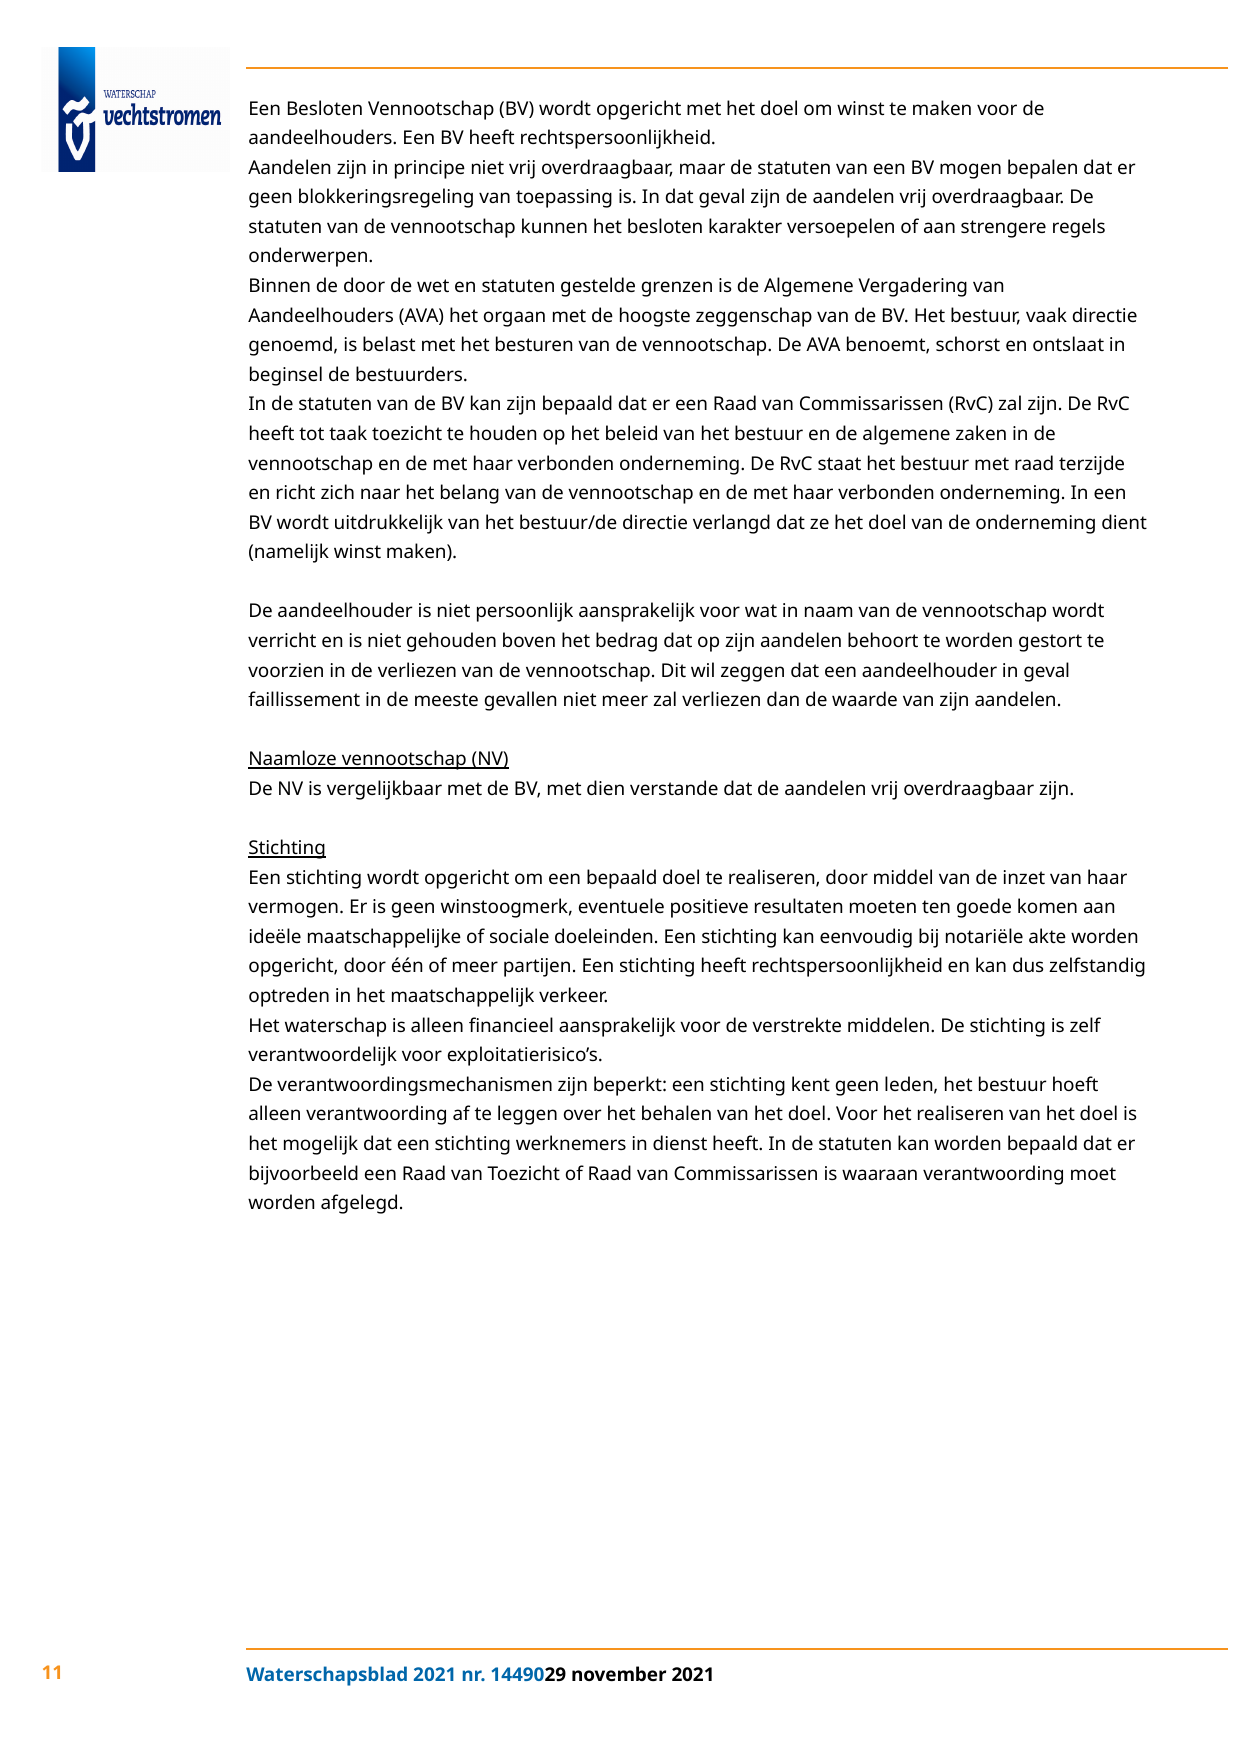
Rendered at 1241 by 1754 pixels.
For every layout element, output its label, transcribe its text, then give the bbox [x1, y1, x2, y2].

text Binnen de door de wet en statuten gestelde grenzen is de Algemene Vergadering van Aandeelhouders (AVA) het orgaan met de hoogste zeggenschap van de BV. Het bestuur, vaak directie genoemd, is belast met het besturen van de vennootschap. De AVA benoemt, schorst en ontslaat in beginsel de bestuurders. [248, 272, 1152, 387]
text De NV is vergelijkbaar met de BV, met dien verstande dat de aandelen vrij overdraagbaar zijn. [248, 775, 1152, 801]
text Een Besloten Vennootschap (BV) wordt opgericht met het doel om winst te maken voor de aandeelhouders. Een BV heeft rechtspersoonlijkheid. [248, 95, 1152, 150]
text In de statuten van de BV kan zijn bepaald dat er een Raad van Commissarissen (RvC) zal zijn. De RvC heeft tot taak toezicht te houden op het beleid van het bestuur en de algemene zaken in de vennootschap en de met haar verbonden onderneming. De RvC staat het bestuur met raad terzijde en richt zich naar het belang van de vennootschap en de met haar verbonden onderneming. In een BV wordt uitdrukkelijk van het bestuur/de directie verlangd dat ze het doel van de onderneming dient (namelijk winst maken). [248, 391, 1152, 564]
text Aandelen zijn in principe niet vrij overdraagbaar, maar de statuten van een BV mogen bepalen dat er geen blokkeringsregeling van toepassing is. In dat geval zijn de aandelen vrij overdraagbaar. De statuten van de vennootschap kunnen het besloten karakter versoepelen of aan strengere regels onderwerpen. [248, 154, 1152, 268]
text Het waterschap is alleen financieel aansprakelijk voor de verstrekte middelen. De stichting is zelf verantwoordelijk voor exploitatierisico’s. [248, 1012, 1152, 1067]
picture [41, 47, 231, 172]
text Een stichting wordt opgericht om een bepaald doel te realiseren, door middel van de inzet van haar vermogen. Er is geen winstoogmerk, eventuele positieve resultaten moeten ten goede komen aan ideële maatschappelijke of sociale doeleinden. Een stichting kan eenvoudig bij notariële akte worden opgericht, door één of meer partijen. Een stichting heeft rechtspersoonlijkheid en kan dus zelfstandig optreden in het maatschappelijk verkeer. [248, 864, 1152, 1008]
text Naamloze vennootschap (NV) [248, 746, 1152, 771]
text Stichting [248, 834, 1152, 860]
text De verantwoordingsmechanismen zijn beperkt: een stichting kent geen leden, het bestuur hoeft alleen verantwoording af te leggen over het behalen van het doel. Voor het realiseren van het doel is het mogelijk dat een stichting werknemers in dienst heeft. In de statuten kan worden bepaald dat er bijvoorbeeld een Raad van Toezicht of Raad van Commissarissen is waaraan verantwoording moet worden afgelegd. [248, 1071, 1152, 1215]
text De aandeelhouder is niet persoonlijk aansprakelijk voor wat in naam van de vennootschap wordt verricht en is niet gehouden boven het bedrag dat op zijn aandelen behoort te worden gestort te voorzien in de verliezen van de vennootschap. Dit wil zeggen dat een aandeelhouder in geval faillissement in de meeste gevallen niet meer zal verliezen dan de waarde van zijn aandelen. [248, 598, 1152, 712]
